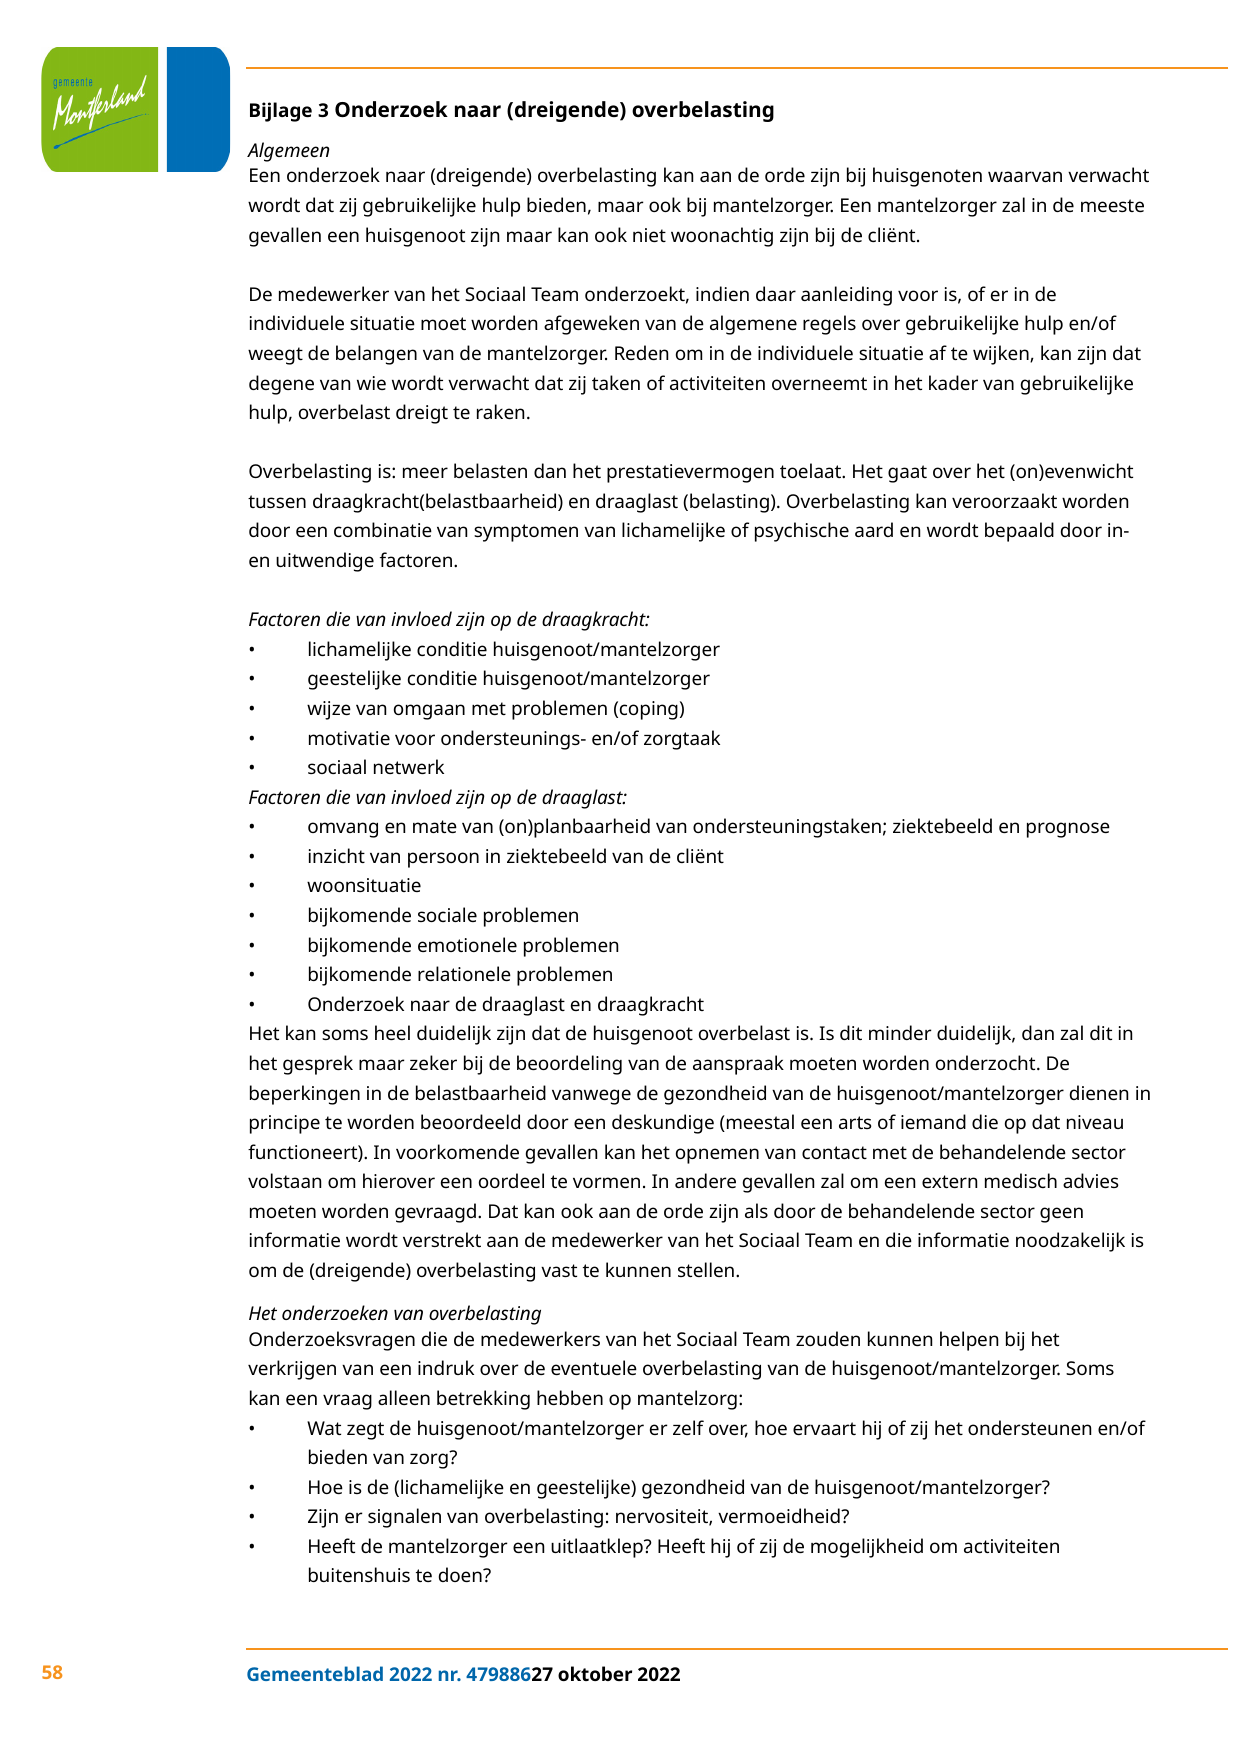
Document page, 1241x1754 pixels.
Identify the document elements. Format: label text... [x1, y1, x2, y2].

list Hoe is de (lichamelijke en geestelijke) gezondheid van de huisgenoot/mantelzorger? [248, 1474, 1152, 1500]
list sociaal netwerk [248, 754, 1152, 780]
text Overbelasting is: meer belasten dan het prestatievermogen toelaat. Het gaat over het (on)evenwicht tussen draagkracht(belastbaarheid) en draaglast (belasting). Overbelasting kan veroorzaakt worden door een combinatie van symptomen van lichamelijke of psychische aard en wordt bepaald door in- en uitwendige factoren. [248, 458, 1152, 573]
list Heeft de mantelzorger een uitlaatklep? Heeft hij of zij de mogelijkheid om activiteiten buitenshuis te doen? [248, 1533, 1152, 1588]
text Bijlage 3 Onderzoek naar (dreigende) overbelasting [248, 95, 1152, 123]
list Wat zegt de huisgenoot/mantelzorger er zelf over, hoe ervaart hij of zij het ondersteunen en/of bieden van zorg? [248, 1415, 1152, 1470]
text Onderzoeksvragen die de medewerkers van het Sociaal Team zouden kunnen helpen bij het verkrijgen van een indruk over de eventuele overbelasting van de huisgenoot/mantelzorger. Soms kan een vraag alleen betrekking hebben op mantelzorg: [248, 1326, 1152, 1411]
list omvang en mate van (on)planbaarheid van ondersteuningstaken; ziektebeeld en prognose [248, 813, 1152, 839]
list geestelijke conditie huisgenoot/mantelzorger [248, 666, 1152, 691]
text De medewerker van het Sociaal Team onderzoekt, indien daar aanleiding voor is, of er in de individuele situatie moet worden afgeweken van de algemene regels over gebruikelijke hulp en/of weegt de belangen van de mantelzorger. Reden om in de individuele situatie af te wijken, kan zijn dat degene van wie wordt verwacht dat zij taken of activiteiten overneemt in het kader van gebruikelijke hulp, overbelast dreigt te raken. [248, 281, 1152, 425]
list wijze van omgaan met problemen (coping) [248, 695, 1152, 721]
text Het kan soms heel duidelijk zijn dat de huisgenoot overbelast is. Is dit minder duidelijk, dan zal dit in het gesprek maar zeker bij de beoordeling van de aanspraak moeten worden onderzocht. De beperkingen in de belastbaarheid vanwege de gezondheid van de huisgenoot/mantelzorger dienen in principe te worden beoordeeld door een deskundige (meestal een arts of iemand die op dat niveau functioneert). In voorkomende gevallen kan het opnemen van contact met de behandelende sector volstaan om hierover een oordeel te vormen. In andere gevallen zal om een extern medisch advies moeten worden gevraagd. Dat kan ook aan de orde zijn als door de behandelende sector geen informatie wordt verstrekt aan de medewerker van het Sociaal Team en die informatie noodzakelijk is om de (dreigende) overbelasting vast te kunnen stellen. [248, 1021, 1152, 1283]
text Een onderzoek naar (dreigende) overbelasting kan aan de orde zijn bij huisgenoten waarvan verwacht wordt dat zij gebruikelijke hulp bieden, maar ook bij mantelzorger. Een mantelzorger zal in de meeste gevallen een huisgenoot zijn maar kan ook niet woonachtig zijn bij de cliënt. [248, 163, 1152, 247]
list inzicht van persoon in ziektebeeld van de cliënt [248, 843, 1152, 869]
list bijkomende relationele problemen [248, 961, 1152, 987]
list Onderzoek naar de draaglast en draagkracht [248, 991, 1152, 1017]
text Algemeen [248, 137, 1152, 163]
list lichamelijke conditie huisgenoot/mantelzorger [248, 636, 1152, 662]
list motivatie voor ondersteunings- en/of zorgtaak [248, 725, 1152, 750]
picture [41, 47, 231, 172]
list bijkomende emotionele problemen [248, 932, 1152, 957]
list bijkomende sociale problemen [248, 902, 1152, 928]
text Factoren die van invloed zijn op de draagkracht: [248, 606, 1152, 632]
list Zijn er signalen van overbelasting: nervositeit, vermoeidheid? [248, 1503, 1152, 1529]
list woonsituatie [248, 873, 1152, 898]
text Factoren die van invloed zijn op de draaglast: [248, 784, 1152, 809]
text Het onderzoeken van overbelasting [248, 1300, 1152, 1326]
